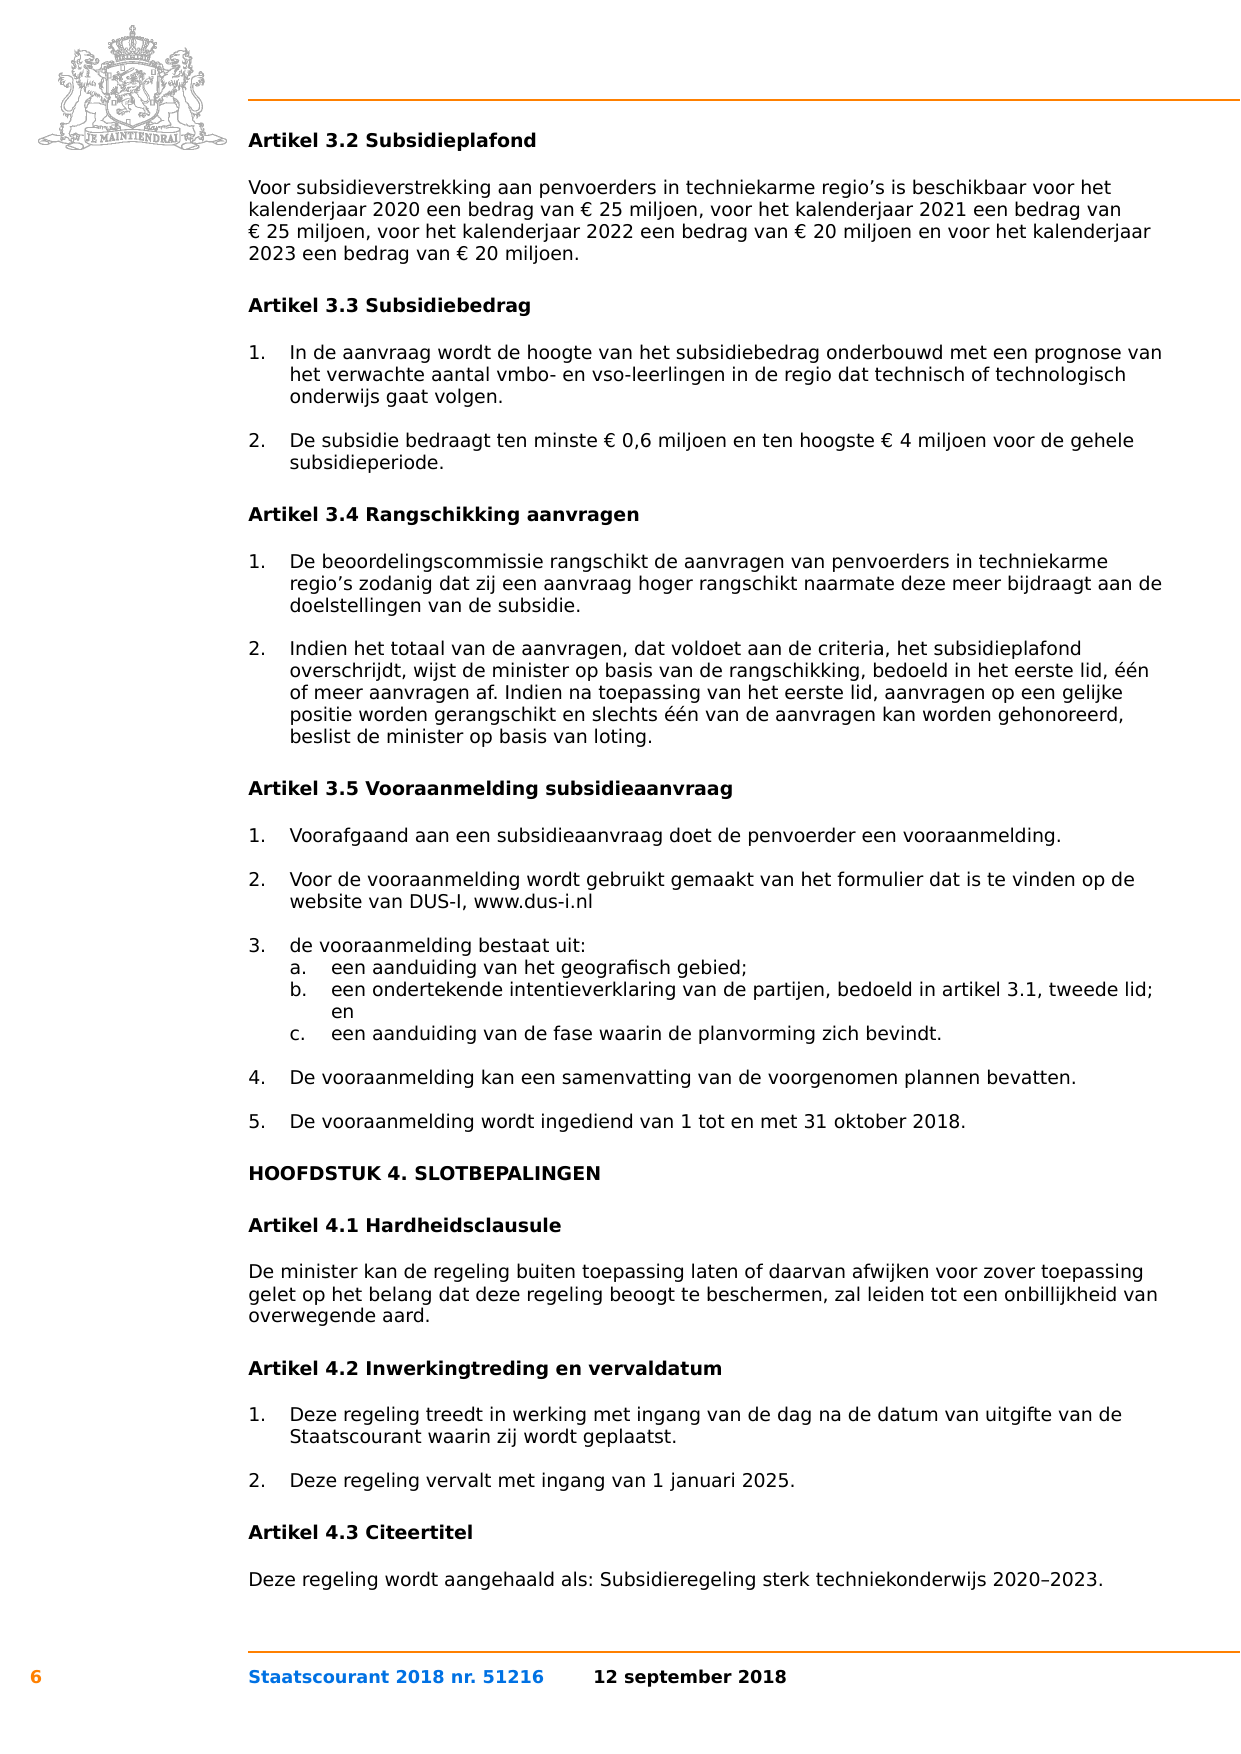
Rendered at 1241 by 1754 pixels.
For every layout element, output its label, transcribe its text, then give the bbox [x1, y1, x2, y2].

text Voor subsidieverstrekking aan penvoerders in techniekarme regio’s is beschikbaar voor het kalenderjaar 2020 een bedrag van € 25 miljoen, voor het kalenderjaar 2021 een bedrag van € 25 miljoen, voor het kalenderjaar 2022 een bedrag van € 20 miljoen en voor het kalenderjaar 2023 een bedrag van € 20 miljoen. [248, 177, 1163, 265]
text c. een aanduiding van de fase waarin de planvorming zich bevindt. [289, 1023, 1163, 1045]
text 1. Deze regeling treedt in werking met ingang van de dag na de datum van uitgifte van de Staatscourant waarin zij wordt geplaatst. [248, 1404, 1163, 1448]
text 1. Voorafgaand aan een subsidieaanvraag doet de penvoerder een vooraanmelding. [248, 825, 1163, 847]
subtitle Artikel 3.2 Subsidieplafond [248, 130, 1163, 152]
text 5. De vooraanmelding wordt ingediend van 1 tot en met 31 oktober 2018. [248, 1111, 1163, 1132]
text 4. De vooraanmelding kan een samenvatting van de voorgenomen plannen bevatten. [248, 1067, 1163, 1089]
text b. een ondertekende intentieverklaring van de partijen, bedoeld in artikel 3.1, tweede lid; en [289, 979, 1163, 1023]
text Deze regeling wordt aangehaald als: Subsidieregeling sterk techniekonderwijs 2020–2023. [248, 1569, 1163, 1591]
picture [38, 25, 227, 150]
subtitle Artikel 3.3 Subsidiebedrag [248, 295, 1163, 317]
text 3. de vooraanmelding bestaat uit: [248, 935, 1163, 957]
text De minister kan de regeling buiten toepassing laten of daarvan afwijken voor zover toepassing gelet op het belang dat deze regeling beoogt te beschermen, zal leiden tot een onbillijkheid van overwegende aard. [248, 1261, 1163, 1327]
text 2. De subsidie bedraagt ten minste € 0,6 miljoen en ten hoogste € 4 miljoen voor de gehele subsidieperiode. [248, 429, 1163, 473]
text 1. De beoordelingscommissie rangschikt de aanvragen van penvoerders in techniekarme regio’s zodanig dat zij een aanvraag hoger rangschikt naarmate deze meer bijdraagt aan de doelstellingen van de subsidie. [248, 551, 1163, 616]
text 2. Indien het totaal van de aanvragen, dat voldoet aan de criteria, het subsidieplafond overschrijdt, wijst de minister op basis van de rangschikking, bedoeld in het eerste lid, één of meer aanvragen af. Indien na toepassing van het eerste lid, aanvragen op een gelijke positie worden gerangschikt en slechts één van de aanvragen kan worden gehonoreerd, beslist de minister op basis van loting. [248, 638, 1163, 748]
subtitle Artikel 3.5 Vooraanmelding subsidieaanvraag [248, 778, 1163, 800]
subtitle Artikel 4.3 Citeertitel [248, 1522, 1163, 1544]
text 1. In de aanvraag wordt de hoogte van het subsidiebedrag onderbouwd met een prognose van het verwachte aantal vmbo- en vso-leerlingen in de regio dat technisch of technologisch onderwijs gaat volgen. [248, 342, 1163, 408]
text a. een aanduiding van het geografisch gebied; [289, 957, 1163, 979]
subtitle Artikel 3.4 Rangschikking aanvragen [248, 503, 1163, 526]
subtitle Artikel 4.2 Inwerkingtreding en vervaldatum [248, 1357, 1163, 1379]
text 2. Voor de vooraanmelding wordt gebruikt gemaakt van het formulier dat is te vinden op de website van DUS-I, www.dus-i.nl [248, 869, 1163, 913]
text 2. Deze regeling vervalt met ingang van 1 januari 2025. [248, 1470, 1163, 1492]
subtitle Artikel 4.1 Hardheidsclausule [248, 1214, 1163, 1236]
subtitle HOOFDSTUK 4. SLOTBEPALINGEN [248, 1162, 1163, 1184]
